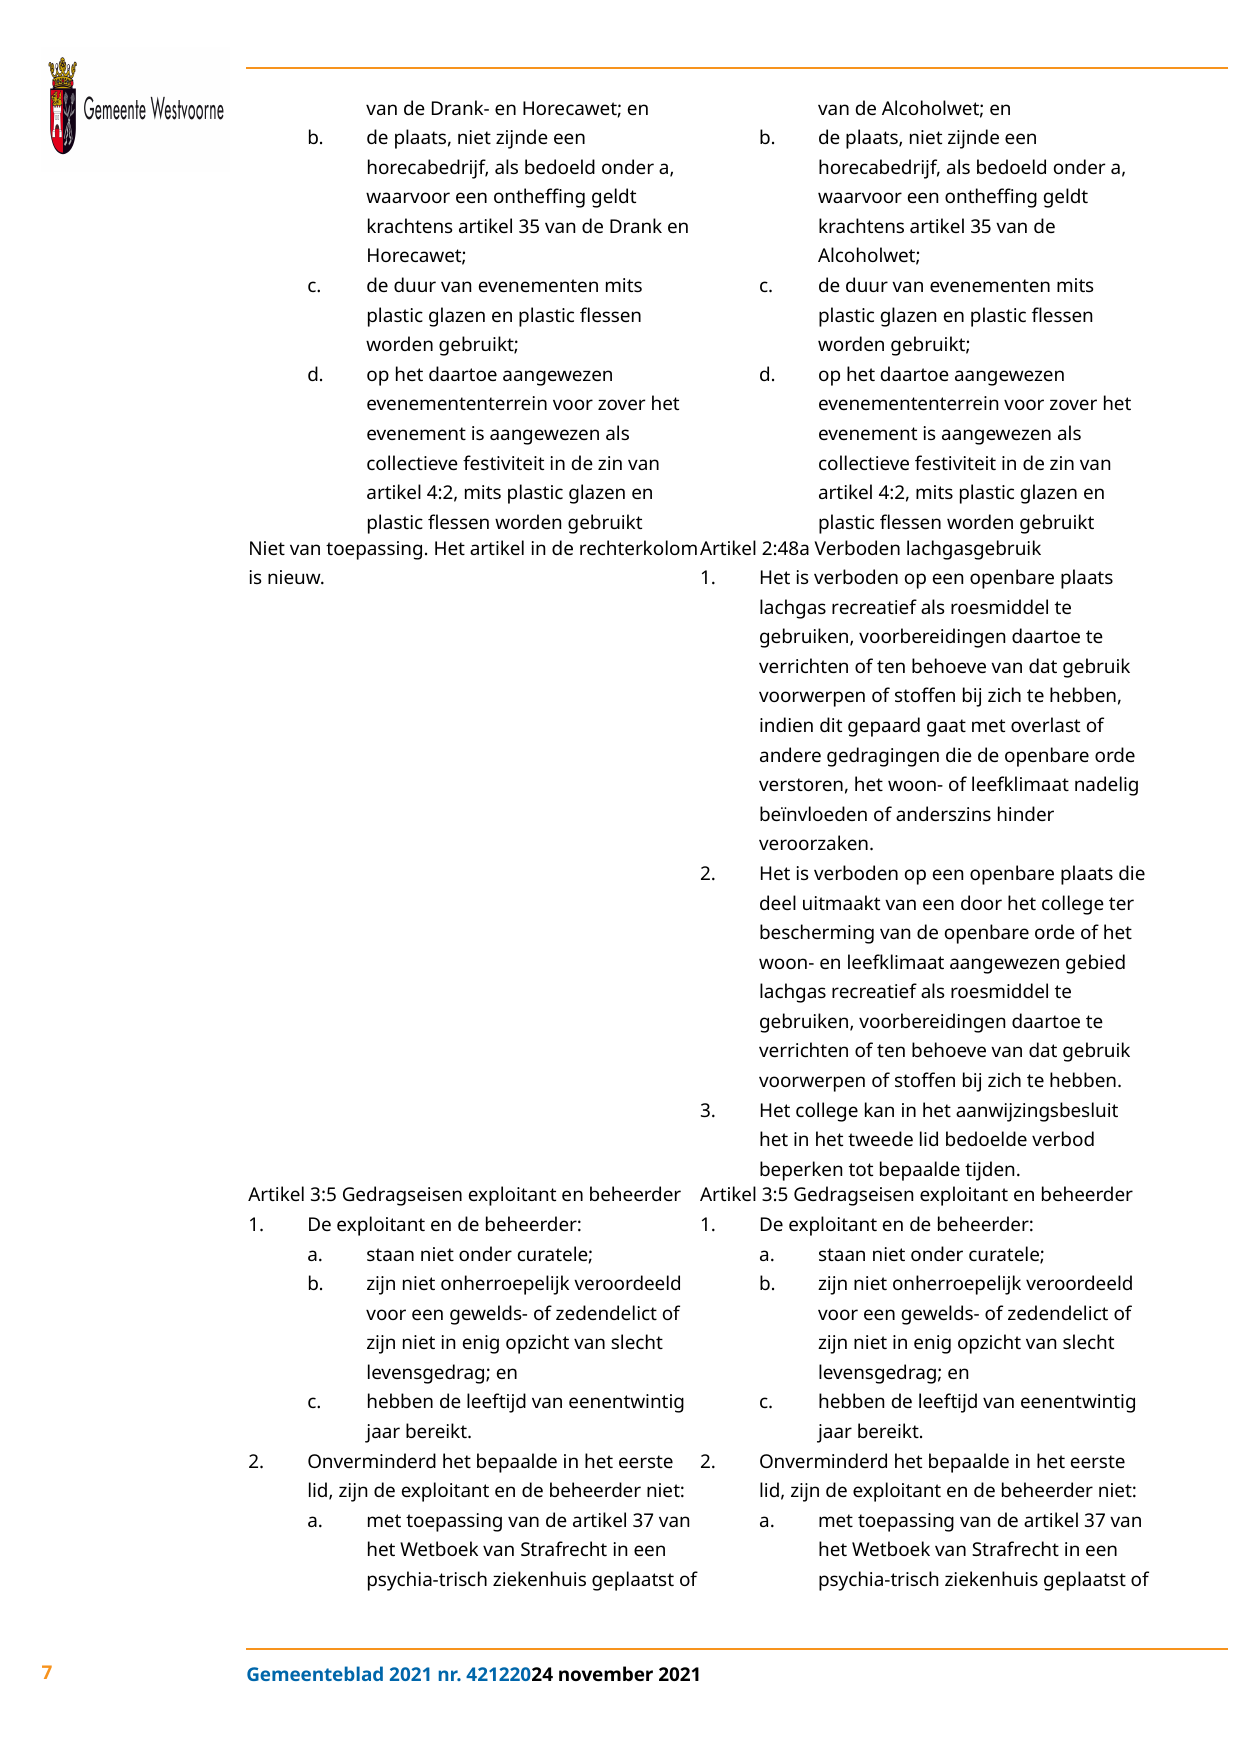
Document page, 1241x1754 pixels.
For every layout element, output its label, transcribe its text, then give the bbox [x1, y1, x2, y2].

table_cell Niet van toepassing. Het artikel in de rechterkolom is nieuw. [248, 535, 700, 1182]
table_cell Artikel 3:5 Gedragseisen exploitant en beheerder De exploitant en de beheerder: staan niet onder curatele; zijn niet onherroepelijk veroordeeld voor een gewelds- of zedendelict of zijn niet in enig opzicht van slecht levensgedrag; en hebben de leeftijd van eenentwintig jaar bereikt. Onverminderd het bepaalde in het eerste lid, zijn de exploitant en de beheerder niet: met toepassing van de artikel 37 van het Wetboek van Strafrecht in een psychia-trisch ziekenhuis geplaatst of [700, 1182, 1152, 1592]
picture [41, 47, 231, 172]
table_cell van de Drank- en Horecawet; en de plaats, niet zijnde een horecabedrijf, als bedoeld onder a, waarvoor een ontheffing geldt krachtens artikel 35 van de Drank en Horecawet; de duur van evenementen mits plastic glazen en plastic flessen worden gebruikt; op het daartoe aangewezen evenemententerrein voor zover het evenement is aangewezen als collectieve festiviteit in de zin van artikel 4:2, mits plastic glazen en plastic flessen worden gebruikt [248, 95, 700, 535]
table_cell van de Alcoholwet; en de plaats, niet zijnde een horecabedrijf, als bedoeld onder a, waarvoor een ontheffing geldt krachtens artikel 35 van de Alcoholwet; de duur van evenementen mits plastic glazen en plastic flessen worden gebruikt; op het daartoe aangewezen evenemententerrein voor zover het evenement is aangewezen als collectieve festiviteit in de zin van artikel 4:2, mits plastic glazen en plastic flessen worden gebruikt [700, 95, 1152, 535]
table_cell Artikel 2:48a Verboden lachgasgebruik Het is verboden op een openbare plaats lachgas recreatief als roesmiddel te gebruiken, voorbereidingen daartoe te verrichten of ten behoeve van dat gebruik voorwerpen of stoffen bij zich te hebben, indien dit gepaard gaat met overlast of andere gedragingen die de openbare orde verstoren, het woon- of leefklimaat nadelig beïnvloeden of anderszins hinder veroorzaken. Het is verboden op een openbare plaats die deel uitmaakt van een door het college ter bescherming van de openbare orde of het woon- en leefklimaat aangewezen gebied lachgas recreatief als roesmiddel te gebruiken, voorbereidingen daartoe te verrichten of ten behoeve van dat gebruik voorwerpen of stoffen bij zich te hebben. Het college kan in het aanwijzingsbesluit het in het tweede lid bedoelde verbod beperken tot bepaalde tijden. [700, 535, 1152, 1182]
table_cell Artikel 3:5 Gedragseisen exploitant en beheerder De exploitant en de beheerder: staan niet onder curatele; zijn niet onherroepelijk veroordeeld voor een gewelds- of zedendelict of zijn niet in enig opzicht van slecht levensgedrag; en hebben de leeftijd van eenentwintig jaar bereikt. Onverminderd het bepaalde in het eerste lid, zijn de exploitant en de beheerder niet: met toepassing van de artikel 37 van het Wetboek van Strafrecht in een psychia-trisch ziekenhuis geplaatst of [248, 1182, 700, 1592]
